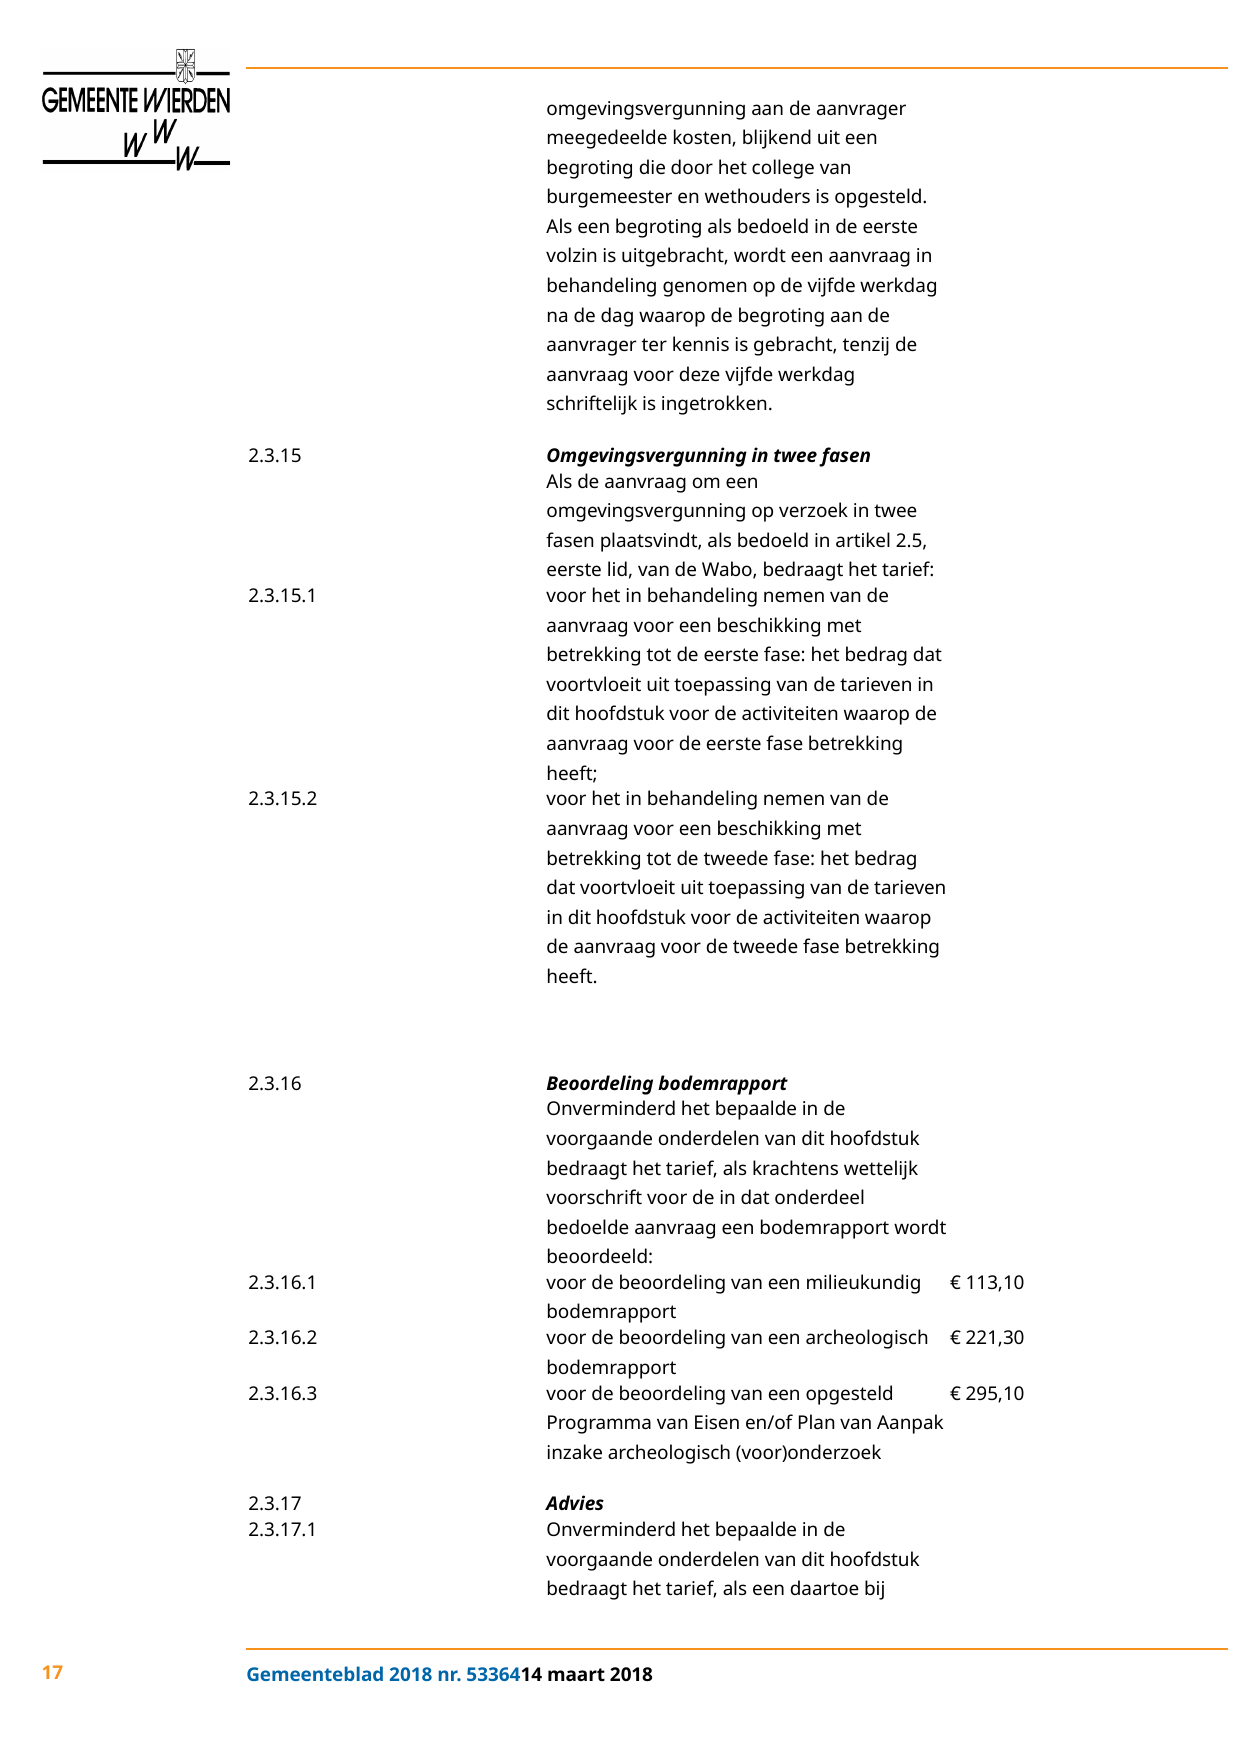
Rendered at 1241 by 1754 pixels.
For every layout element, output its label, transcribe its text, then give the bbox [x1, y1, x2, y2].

table_cell [546, 1015, 950, 1070]
table_cell [950, 1070, 1152, 1096]
table_cell [546, 416, 950, 442]
table_cell [248, 1015, 546, 1070]
table_cell [950, 442, 1152, 468]
table_cell [950, 1516, 1152, 1601]
table_cell 2.3.15.1 [248, 582, 546, 786]
table_cell [950, 416, 1152, 442]
table_cell [950, 1465, 1152, 1490]
table_cell voor de beoordeling van een opgesteld Programma van Eisen en/of Plan van Aanpak inzake archeologisch (voor)onderzoek [546, 1380, 950, 1465]
table_cell voor de beoordeling van een archeologisch bodemrapport [546, 1325, 950, 1380]
table_cell [546, 1465, 950, 1490]
table_cell voor de beoordeling van een milieukundig bodemrapport [546, 1269, 950, 1324]
table_cell omgevingsvergunning aan de aanvrager meegedeelde kosten, blijkend uit een begroting die door het college van burgemeester en wethouders is opgesteld. Als een begroting als bedoeld in de eerste volzin is uitgebracht, wordt een aanvraag in behandeling genomen op de vijfde werkdag na de dag waarop de begroting aan de aanvrager ter kennis is gebracht, tenzij de aanvraag voor deze vijfde werkdag schriftelijk is ingetrokken. [546, 95, 950, 416]
table_cell Advies [546, 1490, 950, 1516]
table_cell [950, 1015, 1152, 1070]
table_cell 2.3.15.2 [248, 786, 546, 989]
table_cell 2.3.16 [248, 1070, 546, 1096]
table_cell Omgevingsvergunning in twee fasen [546, 442, 950, 468]
table_cell [950, 1490, 1152, 1516]
picture [41, 47, 231, 172]
table_cell Beoordeling bodemrapport [546, 1070, 950, 1096]
table_cell [248, 989, 546, 1014]
table_cell € 113,10 [950, 1269, 1152, 1324]
table_cell Als de aanvraag om een omgevingsvergunning op verzoek in twee fasen plaatsvindt, als bedoeld in artikel 2.5, eerste lid, van de Wabo, bedraagt het tarief: [546, 468, 950, 582]
table_cell Onverminderd het bepaalde in de voorgaande onderdelen van dit hoofdstuk bedraagt het tarief, als een daartoe bij [546, 1516, 950, 1601]
table_cell [248, 468, 546, 582]
table_cell € 221,30 [950, 1325, 1152, 1380]
table_cell [248, 416, 546, 442]
table_cell [950, 989, 1152, 1014]
table_cell Onverminderd het bepaalde in de voorgaande onderdelen van dit hoofdstuk bedraagt het tarief, als krachtens wettelijk voorschrift voor de in dat onderdeel bedoelde aanvraag een bodemrapport wordt beoordeeld: [546, 1096, 950, 1269]
table_cell [248, 95, 546, 416]
table_cell [950, 95, 1152, 416]
table_cell [248, 1096, 546, 1269]
table_cell 2.3.16.1 [248, 1269, 546, 1324]
table_cell [950, 468, 1152, 582]
table_cell [248, 1465, 546, 1490]
table_cell [950, 1096, 1152, 1269]
table_cell 2.3.15 [248, 442, 546, 468]
table_cell 2.3.16.3 [248, 1380, 546, 1465]
table_cell voor het in behandeling nemen van de aanvraag voor een beschikking met betrekking tot de eerste fase: het bedrag dat voortvloeit uit toepassing van de tarieven in dit hoofdstuk voor de activiteiten waarop de aanvraag voor de eerste fase betrekking heeft; [546, 582, 950, 786]
table_cell voor het in behandeling nemen van de aanvraag voor een beschikking met betrekking tot de tweede fase: het bedrag dat voortvloeit uit toepassing van de tarieven in dit hoofdstuk voor de activiteiten waarop de aanvraag voor de tweede fase betrekking heeft. [546, 786, 950, 989]
table_cell 2.3.16.2 [248, 1325, 546, 1380]
table_cell [546, 989, 950, 1014]
table_cell [950, 786, 1152, 989]
table_cell 2.3.17.1 [248, 1516, 546, 1601]
table_cell 2.3.17 [248, 1490, 546, 1516]
table_cell [950, 582, 1152, 786]
table_cell € 295,10 [950, 1380, 1152, 1465]
